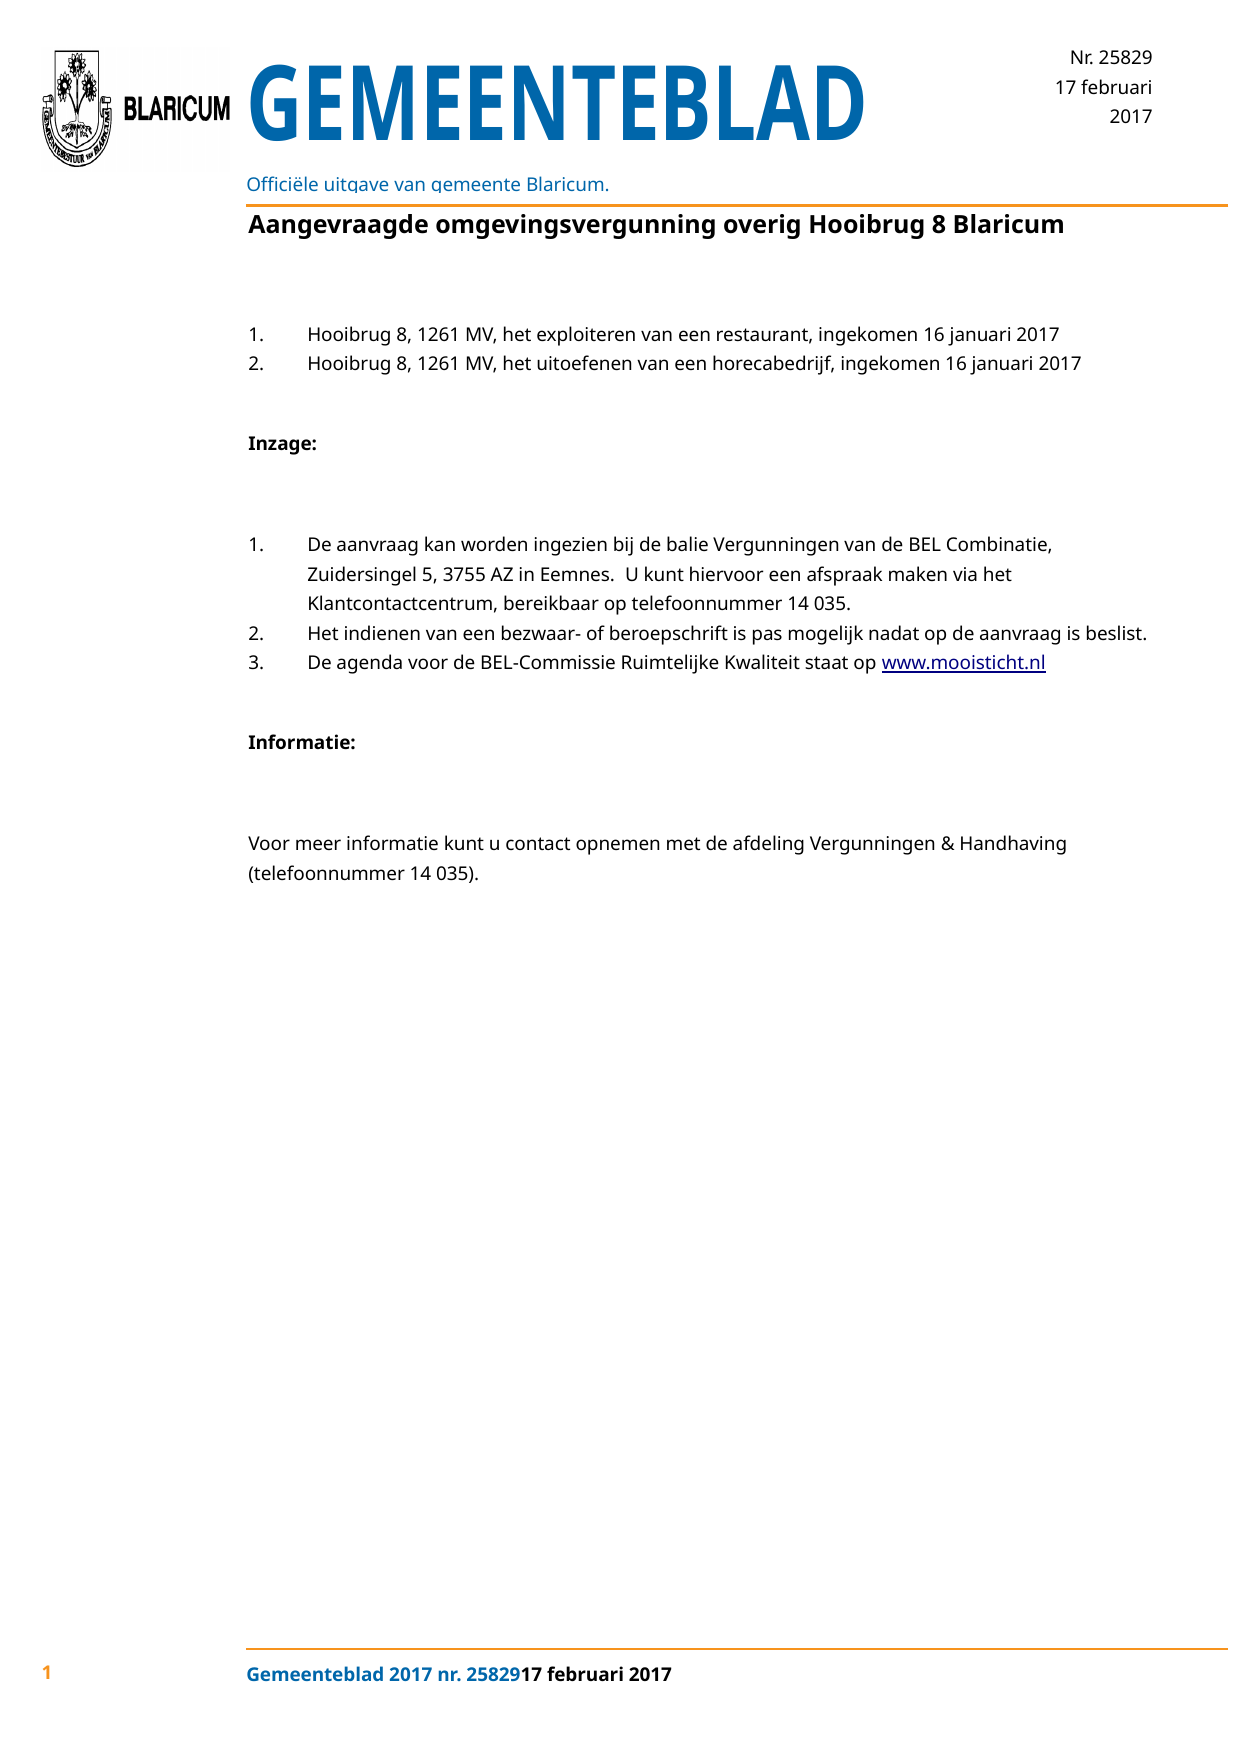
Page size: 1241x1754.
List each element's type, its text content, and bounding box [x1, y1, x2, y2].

text Voor meer informatie kunt u contact opnemen met de afdeling Vergunningen & Handhaving (telefoonnummer 14 035). [248, 830, 1152, 886]
list Het indienen van een bezwaar- of beroepschrift is pas mogelijk nadat op de aanvraag is beslist. [248, 620, 1152, 646]
text Informatie: [248, 729, 1152, 755]
list De aanvraag kan worden ingezien bij de balie Vergunningen van de BEL Combinatie, Zuidersingel 5, 3755 AZ in Eemnes. U kunt hiervoor een afspraak maken via het Klantcontactcentrum, bereikbaar op telefoonnummer 14 035. [248, 531, 1152, 616]
picture [41, 47, 231, 172]
text Aangevraagde omgevingsvergunning overig Hooibrug 8 Blaricum [248, 207, 1152, 241]
list Hooibrug 8, 1261 MV, het exploiteren van een restaurant, ingekomen 16 januari 2017 [248, 321, 1152, 346]
list De agenda voor de BEL-Commissie Ruimtelijke Kwaliteit staat op www.mooisticht.nl [248, 649, 1152, 675]
list Hooibrug 8, 1261 MV, het uitoefenen van een horecabedrijf, ingekomen 16 januari 2017 [248, 350, 1152, 376]
text Inzage: [248, 430, 1152, 456]
